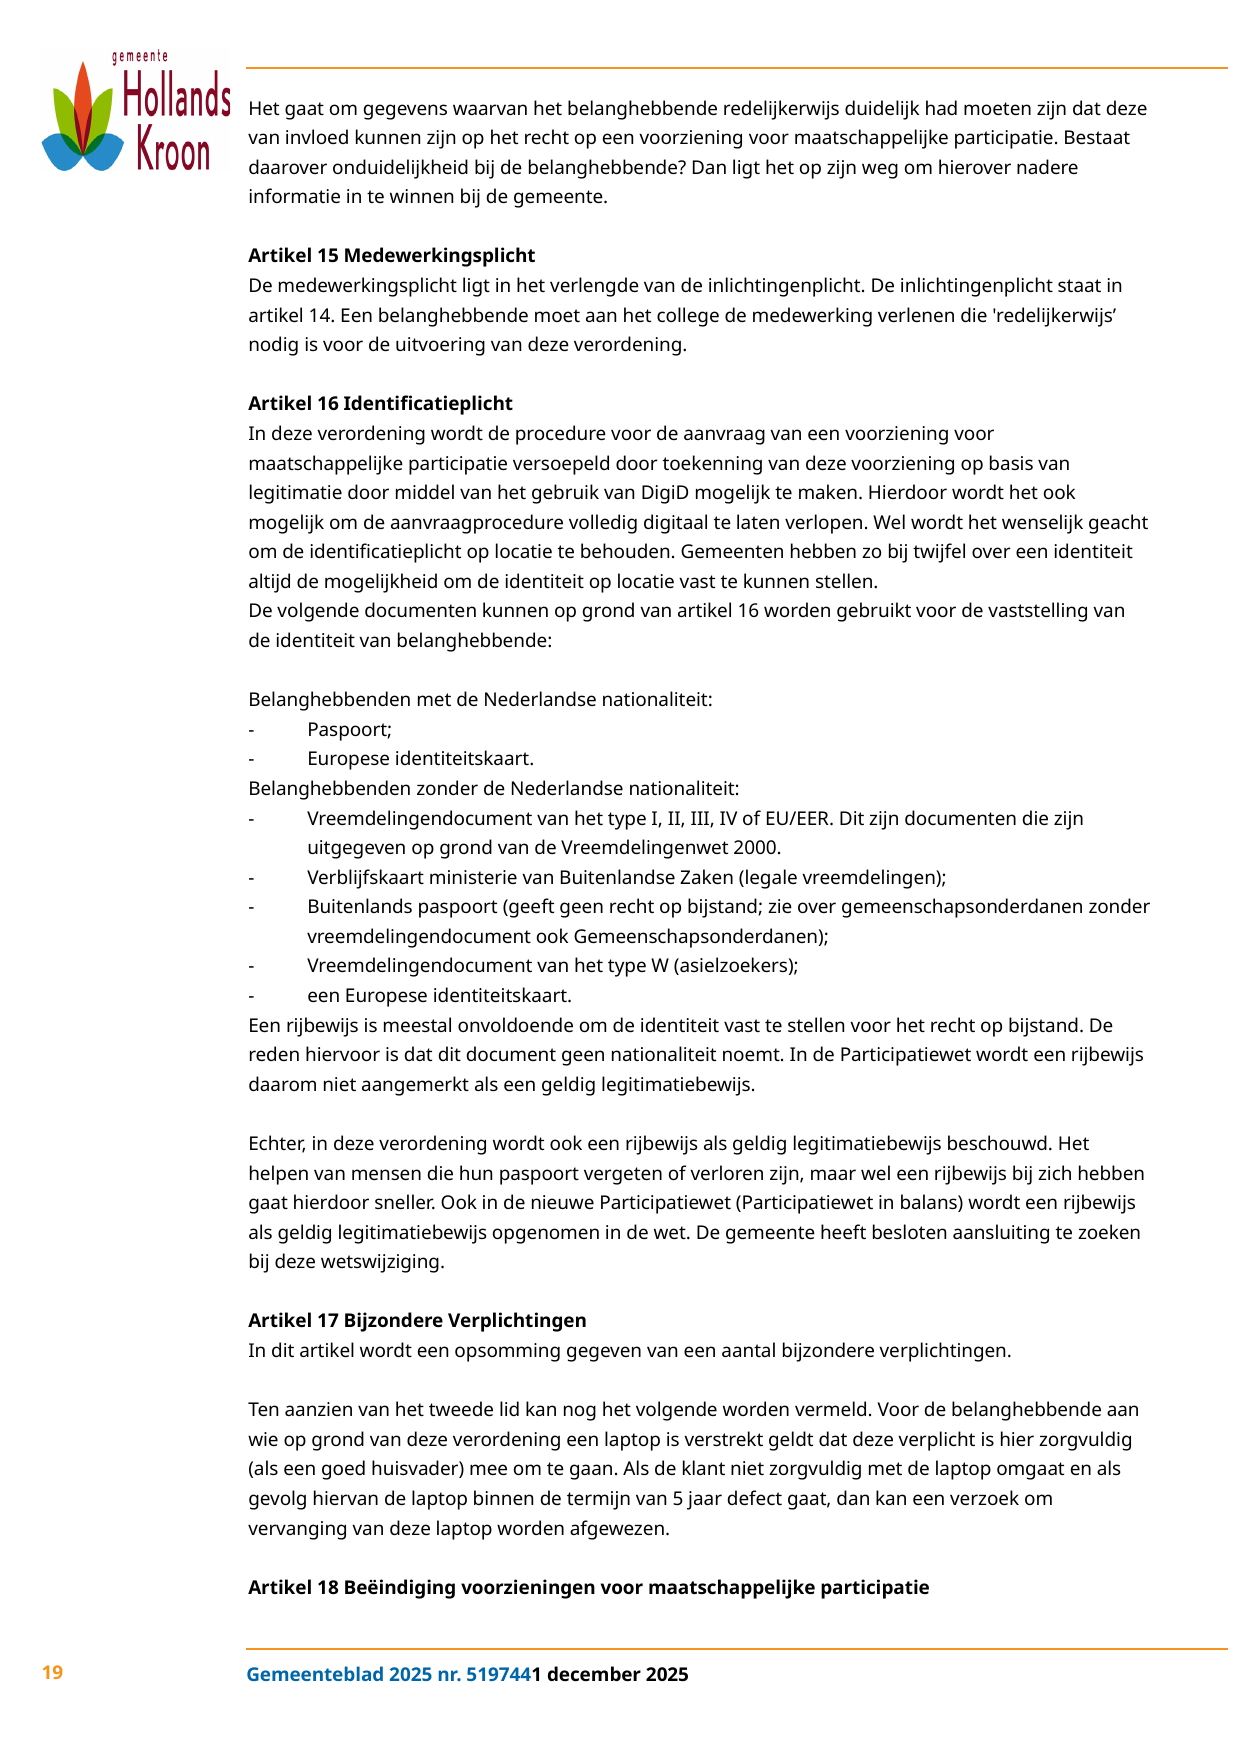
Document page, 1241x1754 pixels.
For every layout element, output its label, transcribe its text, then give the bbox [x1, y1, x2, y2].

text De volgende documenten kunnen op grond van artikel 16 worden gebruikt voor de vaststelling van de identiteit van belanghebbende: [248, 598, 1152, 653]
text Ten aanzien van het tweede lid kan nog het volgende worden vermeld. Voor de belanghebbende aan wie op grond van deze verordening een laptop is verstrekt geldt dat deze verplicht is hier zorgvuldig (als een goed huisvader) mee om te gaan. Als de klant niet zorgvuldig met de laptop omgaat en als gevolg hiervan de laptop binnen de termijn van 5 jaar defect gaat, dan kan een verzoek om vervanging van deze laptop worden afgewezen. [248, 1396, 1152, 1541]
text De medewerkingsplicht ligt in het verlengde van de inlichtingenplicht. De inlichtingenplicht staat in artikel 14. Een belanghebbende moet aan het college de medewerking verlenen die 'redelijkerwijs’ nodig is voor de uitvoering van deze verordening. [248, 272, 1152, 357]
text Belanghebbenden zonder de Nederlandse nationaliteit: [248, 775, 1152, 801]
list Buitenlands paspoort (geeft geen recht op bijstand; zie over gemeenschapsonderdanen zonder vreemdelingendocument ook Gemeenschapsonderdanen); [248, 893, 1152, 949]
text Echter, in deze verordening wordt ook een rijbewijs als geldig legitimatiebewijs beschouwd. Het helpen van mensen die hun paspoort vergeten of verloren zijn, maar wel een rijbewijs bij zich hebben gaat hierdoor sneller. Ook in de nieuwe Participatiewet (Participatiewet in balans) wordt een rijbewijs als geldig legitimatiebewijs opgenomen in de wet. De gemeente heeft besloten aansluiting te zoeken bij deze wetswijziging. [248, 1130, 1152, 1274]
picture [41, 47, 231, 172]
list Europese identiteitskaart. [248, 746, 1152, 771]
text In dit artikel wordt een opsomming gegeven van een aantal bijzondere verplichtingen. [248, 1337, 1152, 1363]
text In deze verordening wordt de procedure voor de aanvraag van een voorziening voor maatschappelijke participatie versoepeld door toekenning van deze voorziening op basis van legitimatie door middel van het gebruik van DigiD mogelijk te maken. Hierdoor wordt het ook mogelijk om de aanvraagprocedure volledig digitaal te laten verlopen. Wel wordt het wenselijk geacht om de identificatieplicht op locatie te behouden. Gemeenten hebben zo bij twijfel over een identiteit altijd de mogelijkheid om de identiteit op locatie vast te kunnen stellen. [248, 420, 1152, 594]
text Een rijbewijs is meestal onvoldoende om de identiteit vast te stellen voor het recht op bijstand. De reden hiervoor is dat dit document geen nationaliteit noemt. In de Participatiewet wordt een rijbewijs daarom niet aangemerkt als een geldig legitimatiebewijs. [248, 1012, 1152, 1097]
list Vreemdelingendocument van het type W (asielzoekers); [248, 953, 1152, 978]
list Vreemdelingendocument van het type I, II, III, IV of EU/EER. Dit zijn documenten die zijn uitgegeven op grond van de Vreemdelingenwet 2000. [248, 805, 1152, 860]
list een Europese identiteitskaart. [248, 982, 1152, 1008]
text Artikel 15 Medewerkingsplicht [248, 243, 1152, 268]
list Verblijfskaart ministerie van Buitenlandse Zaken (legale vreemdelingen); [248, 864, 1152, 890]
text Artikel 17 Bijzondere Verplichtingen [248, 1308, 1152, 1333]
list Paspoort; [248, 716, 1152, 742]
text Artikel 18 Beëindiging voorzieningen voor maatschappelijke participatie [248, 1574, 1152, 1600]
text Het gaat om gegevens waarvan het belanghebbende redelijkerwijs duidelijk had moeten zijn dat deze van invloed kunnen zijn op het recht op een voorziening voor maatschappelijke participatie. Bestaat daarover onduidelijkheid bij de belanghebbende? Dan ligt het op zijn weg om hierover nadere informatie in te winnen bij de gemeente. [248, 95, 1152, 209]
text Artikel 16 Identificatieplicht [248, 391, 1152, 416]
text Belanghebbenden met de Nederlandse nationaliteit: [248, 686, 1152, 712]
